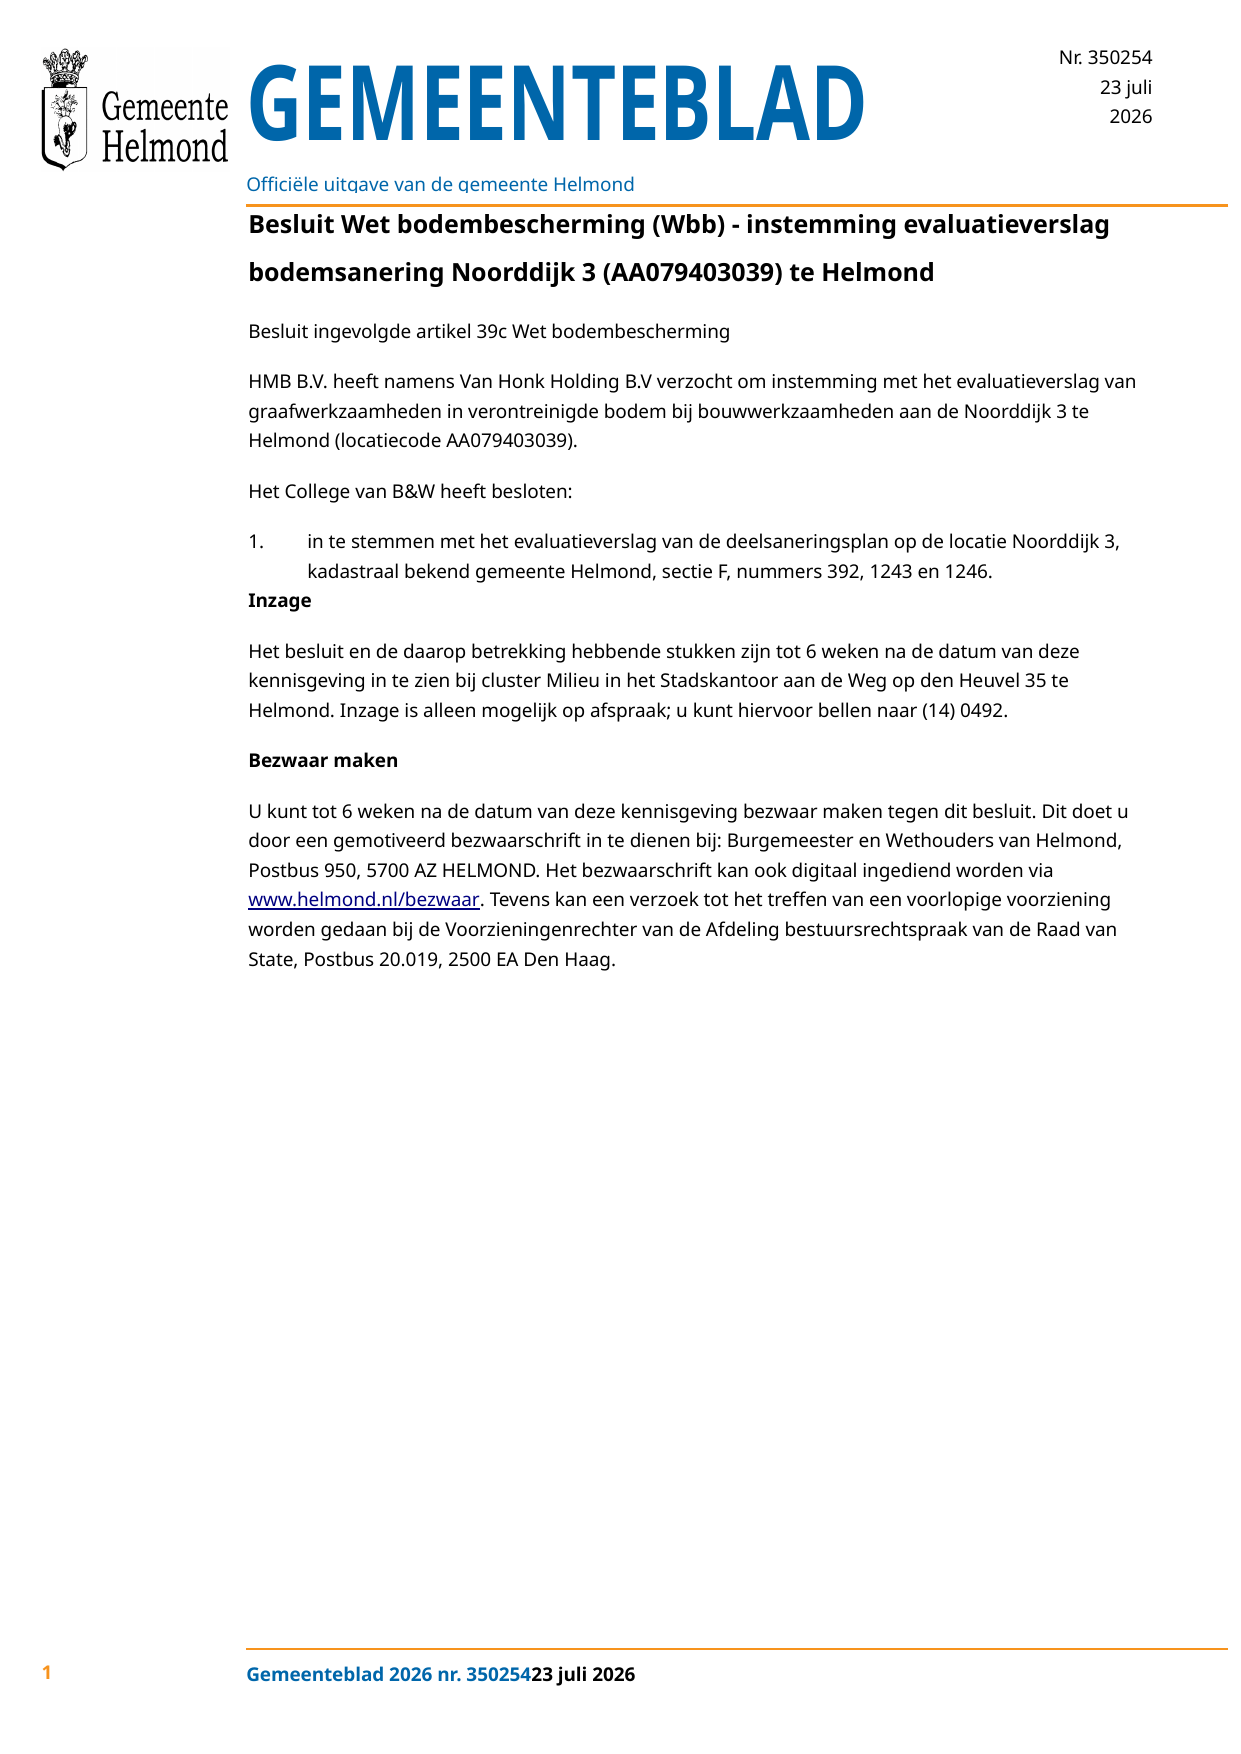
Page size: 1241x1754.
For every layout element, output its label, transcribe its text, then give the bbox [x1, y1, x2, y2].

text Bezwaar maken [248, 747, 1152, 773]
text U kunt tot 6 weken na de datum van deze kennisgeving bezwaar maken tegen dit besluit. Dit doet u door een gemotiveerd bezwaarschrift in te dienen bij: Burgemeester en Wethouders van Helmond, Postbus 950, 5700 AZ HELMOND. Het bezwaarschrift kan ook digitaal ingediend worden via www.helmond.nl/bezwaar. Tevens kan een verzoek tot het treffen van een voorlopige voorziening worden gedaan bij de Voorzieningenrechter van de Afdeling bestuursrechtspraak van de Raad van State, Postbus 20.019, 2500 EA Den Haag. [248, 798, 1152, 972]
picture [41, 47, 231, 172]
text Besluit Wet bodembescherming (Wbb) - instemming evaluatieverslag bodemsanering Noorddijk 3 (AA079403039) te Helmond [248, 207, 1152, 288]
text Besluit ingevolgde artikel 39c Wet bodembescherming [248, 318, 1152, 344]
text Het College van B&W heeft besloten: [248, 478, 1152, 504]
list in te stemmen met het evaluatieverslag van de deelsaneringsplan op de locatie Noorddijk 3, kadastraal bekend gemeente Helmond, sectie F, nummers 392, 1243 en 1246. [248, 528, 1152, 584]
text HMB B.V. heeft namens Van Honk Holding B.V verzocht om instemming met het evaluatieverslag van graafwerkzaamheden in verontreinigde bodem bij bouwwerkzaamheden aan de Noorddijk 3 te Helmond (locatiecode AA079403039). [248, 368, 1152, 453]
text Het besluit en de daarop betrekking hebbende stukken zijn tot 6 weken na de datum van deze kennisgeving in te zien bij cluster Milieu in het Stadskantoor aan de Weg op den Heuvel 35 te Helmond. Inzage is alleen mogelijk op afspraak; u kunt hiervoor bellen naar (14) 0492. [248, 638, 1152, 723]
text Inzage [248, 587, 1152, 613]
